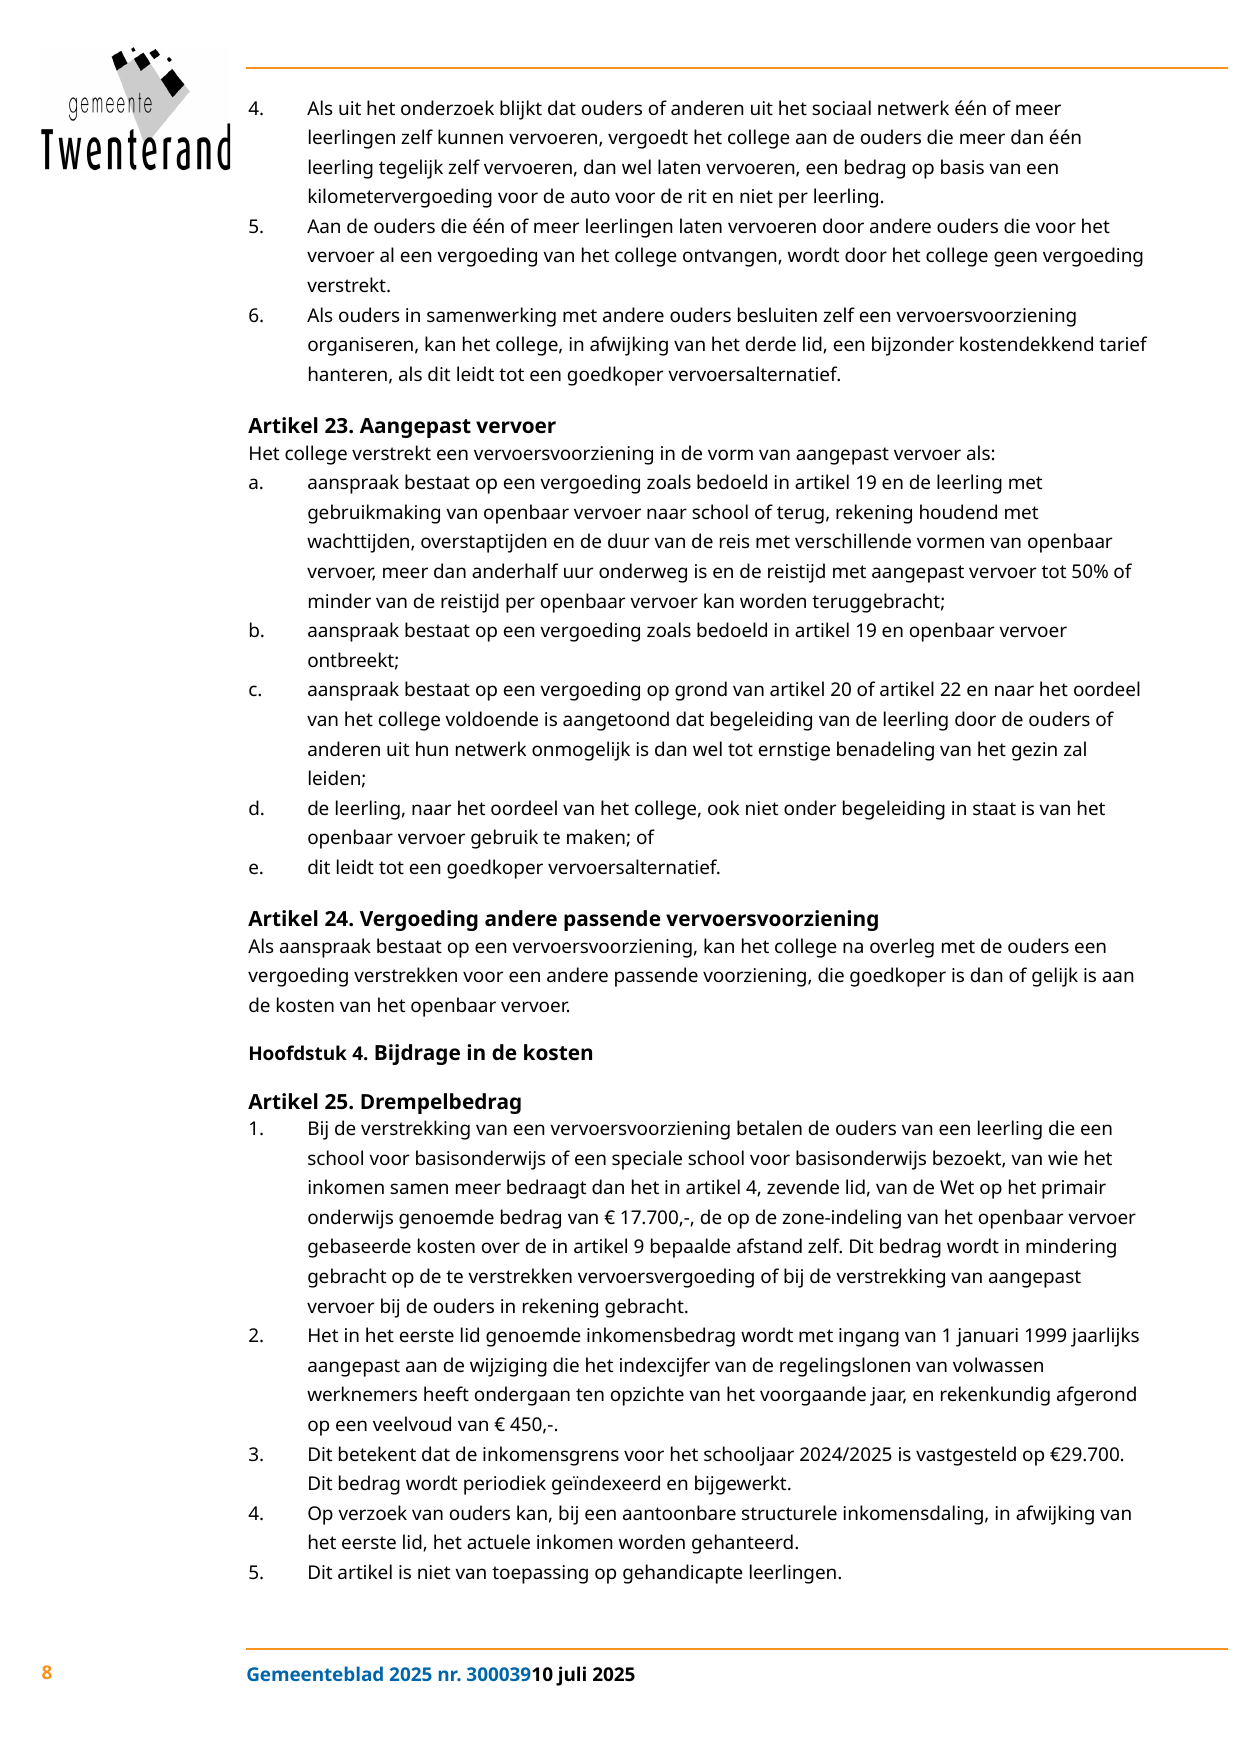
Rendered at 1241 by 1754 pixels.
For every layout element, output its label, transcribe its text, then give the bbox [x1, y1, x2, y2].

text Artikel 24. Vergoeding andere passende vervoersvoorziening [248, 904, 1152, 933]
list Het in het eerste lid genoemde inkomensbedrag wordt met ingang van 1 januari 1999 jaarlijks aangepast aan de wijziging die het indexcijfer van de regelingslonen van volwassen werknemers heeft ondergaan ten opzichte van het voorgaande jaar, en rekenkundig afgerond op een veelvoud van € 450,-. [248, 1322, 1152, 1437]
list Dit artikel is niet van toepassing op gehandicapte leerlingen. [248, 1559, 1152, 1585]
text Artikel 25. Drempelbedrag [248, 1087, 1152, 1115]
list aanspraak bestaat op een vergoeding op grond van artikel 20 of artikel 22 en naar het oordeel van het college voldoende is aangetoond dat begeleiding van de leerling door de ouders of anderen uit hun netwerk onmogelijk is dan wel tot ernstige benadeling van het gezin zal leiden; [248, 677, 1152, 791]
picture [41, 47, 231, 172]
list aanspraak bestaat op een vergoeding zoals bedoeld in artikel 19 en de leerling met gebruikmaking van openbaar vervoer naar school of terug, rekening houdend met wachttijden, overstaptijden en de duur van de reis met verschillende vormen van openbaar vervoer, meer dan anderhalf uur onderweg is en de reistijd met aangepast vervoer tot 50% of minder van de reistijd per openbaar vervoer kan worden teruggebracht; [248, 469, 1152, 613]
list de leerling, naar het oordeel van het college, ook niet onder begeleiding in staat is van het openbaar vervoer gebruik te maken; of [248, 795, 1152, 850]
list aanspraak bestaat op een vergoeding zoals bedoeld in artikel 19 en openbaar vervoer ontbreekt; [248, 617, 1152, 673]
text Als aanspraak bestaat op een vervoersvoorziening, kan het college na overleg met de ouders een vergoeding verstrekken voor een andere passende voorziening, die goedkoper is dan of gelijk is aan de kosten van het openbaar vervoer. [248, 933, 1152, 1018]
text Artikel 23. Aangepast vervoer [248, 411, 1152, 440]
list Dit betekent dat de inkomensgrens voor het schooljaar 2024/2025 is vastgesteld op €29.700. Dit bedrag wordt periodiek geïndexeerd en bijgewerkt. [248, 1441, 1152, 1496]
list dit leidt tot een goedkoper vervoersalternatief. [248, 854, 1152, 880]
list Bij de verstrekking van een vervoersvoorziening betalen de ouders van een leerling die een school voor basisonderwijs of een speciale school voor basisonderwijs bezoekt, van wie het inkomen samen meer bedraagt dan het in artikel 4, zevende lid, van de Wet op het primair onderwijs genoemde bedrag van € 17.700,-, de op de zone-indeling van het openbaar vervoer gebaseerde kosten over de in artikel 9 bepaalde afstand zelf. Dit bedrag wordt in mindering gebracht op de te verstrekken vervoersvergoeding of bij de verstrekking van aangepast vervoer bij de ouders in rekening gebracht. [248, 1115, 1152, 1319]
text Hoofdstuk 4. Bijdrage in de kosten [248, 1038, 1152, 1066]
list Aan de ouders die één of meer leerlingen laten vervoeren door andere ouders die voor het vervoer al een vergoeding van het college ontvangen, wordt door het college geen vergoeding verstrekt. [248, 213, 1152, 298]
text Het college verstrekt een vervoersvoorziening in de vorm van aangepast vervoer als: [248, 440, 1152, 466]
list Op verzoek van ouders kan, bij een aantoonbare structurele inkomensdaling, in afwijking van het eerste lid, het actuele inkomen worden gehanteerd. [248, 1500, 1152, 1555]
list Als uit het onderzoek blijkt dat ouders of anderen uit het sociaal netwerk één of meer leerlingen zelf kunnen vervoeren, vergoedt het college aan de ouders die meer dan één leerling tegelijk zelf vervoeren, dan wel laten vervoeren, een bedrag op basis van een kilometervergoeding voor de auto voor de rit en niet per leerling. [248, 95, 1152, 209]
list Als ouders in samenwerking met andere ouders besluiten zelf een vervoersvoorziening organiseren, kan het college, in afwijking van het derde lid, een bijzonder kostendekkend tarief hanteren, als dit leidt tot een goedkoper vervoersalternatief. [248, 302, 1152, 387]
